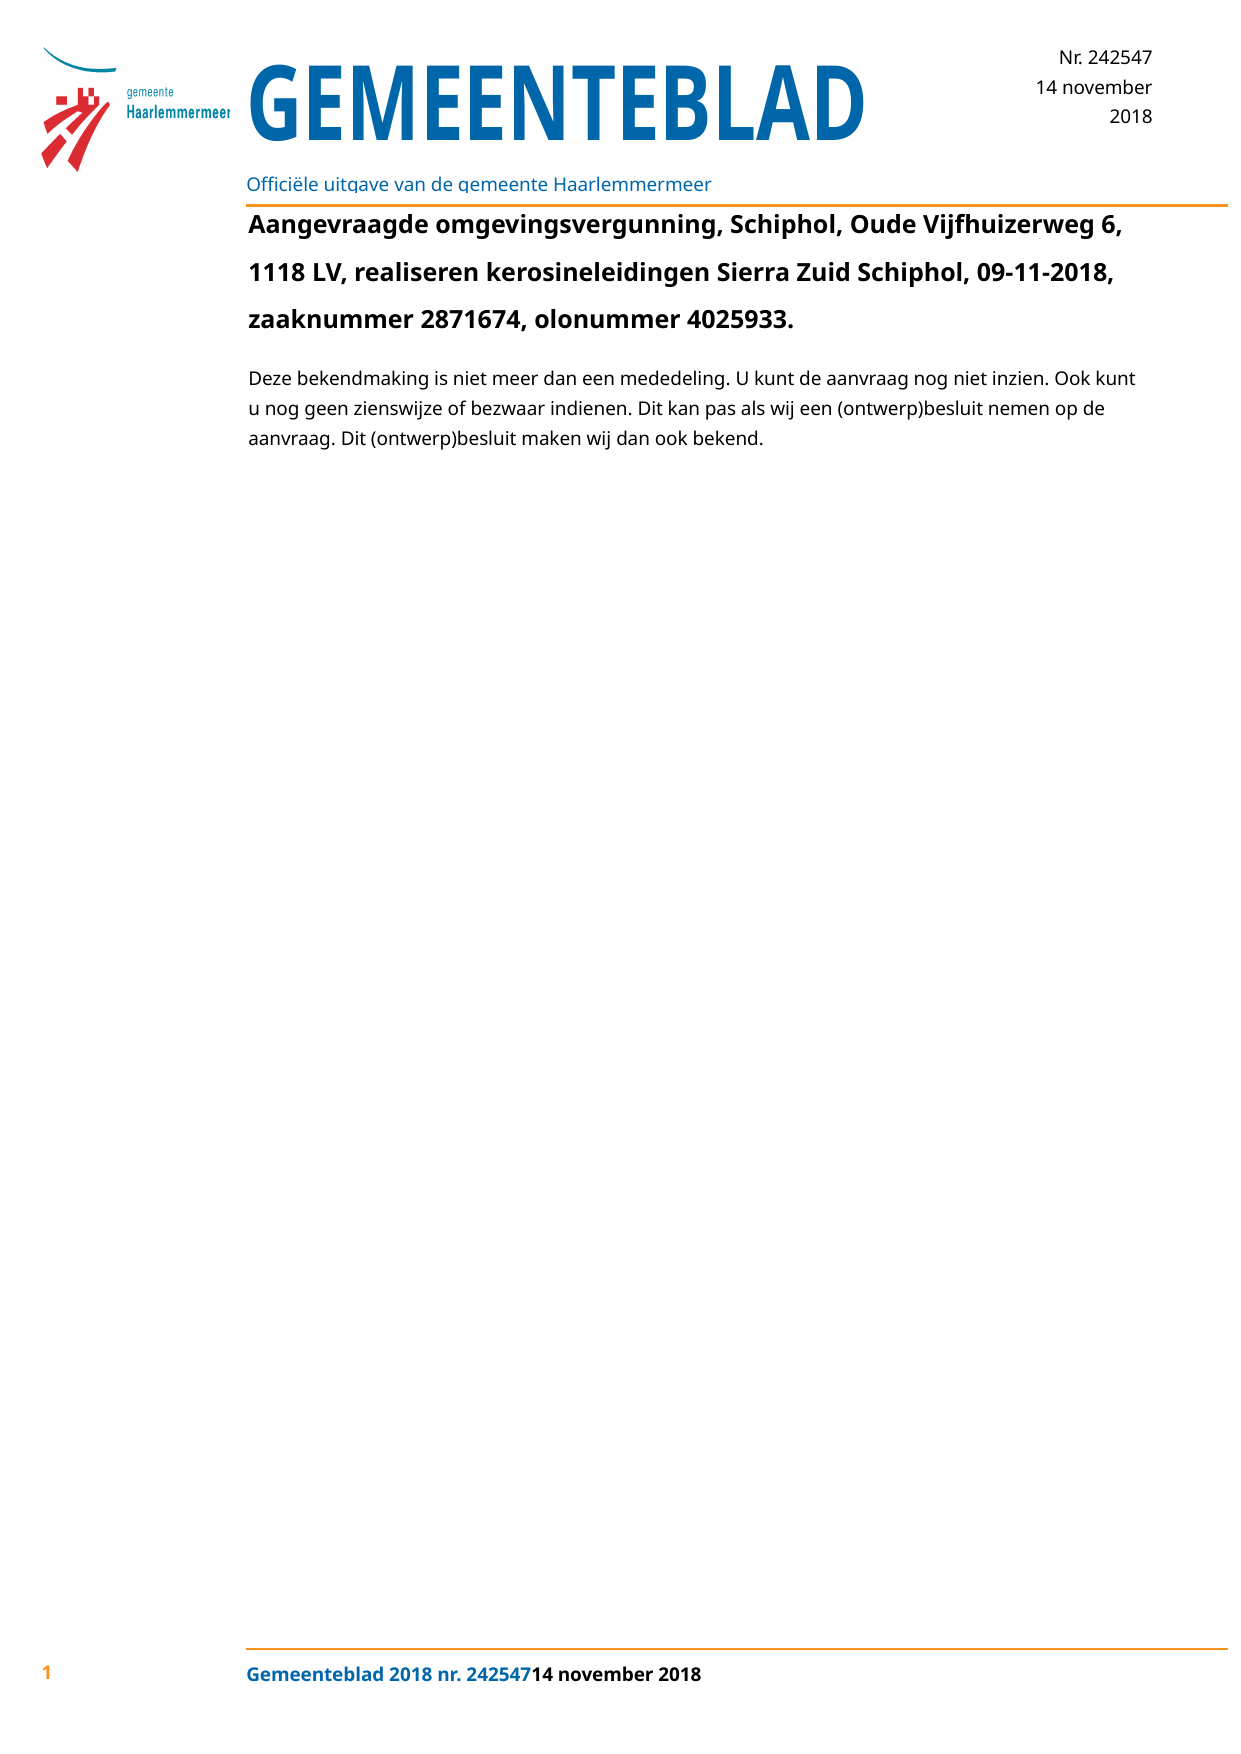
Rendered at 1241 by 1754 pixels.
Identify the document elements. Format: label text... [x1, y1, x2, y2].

text Aangevraagde omgevingsvergunning, Schiphol, Oude Vijfhuizerweg 6, 1118 LV, realiseren kerosineleidingen Sierra Zuid Schiphol, 09-11-2018, zaaknummer 2871674, olonummer 4025933. [248, 207, 1152, 336]
text Deze bekendmaking is niet meer dan een mededeling. U kunt de aanvraag nog niet inzien. Ook kunt u nog geen zienswijze of bezwaar indienen. Dit kan pas als wij een (ontwerp)besluit nemen op de aanvraag. Dit (ontwerp)besluit maken wij dan ook bekend. [248, 366, 1152, 450]
picture [41, 47, 231, 172]
